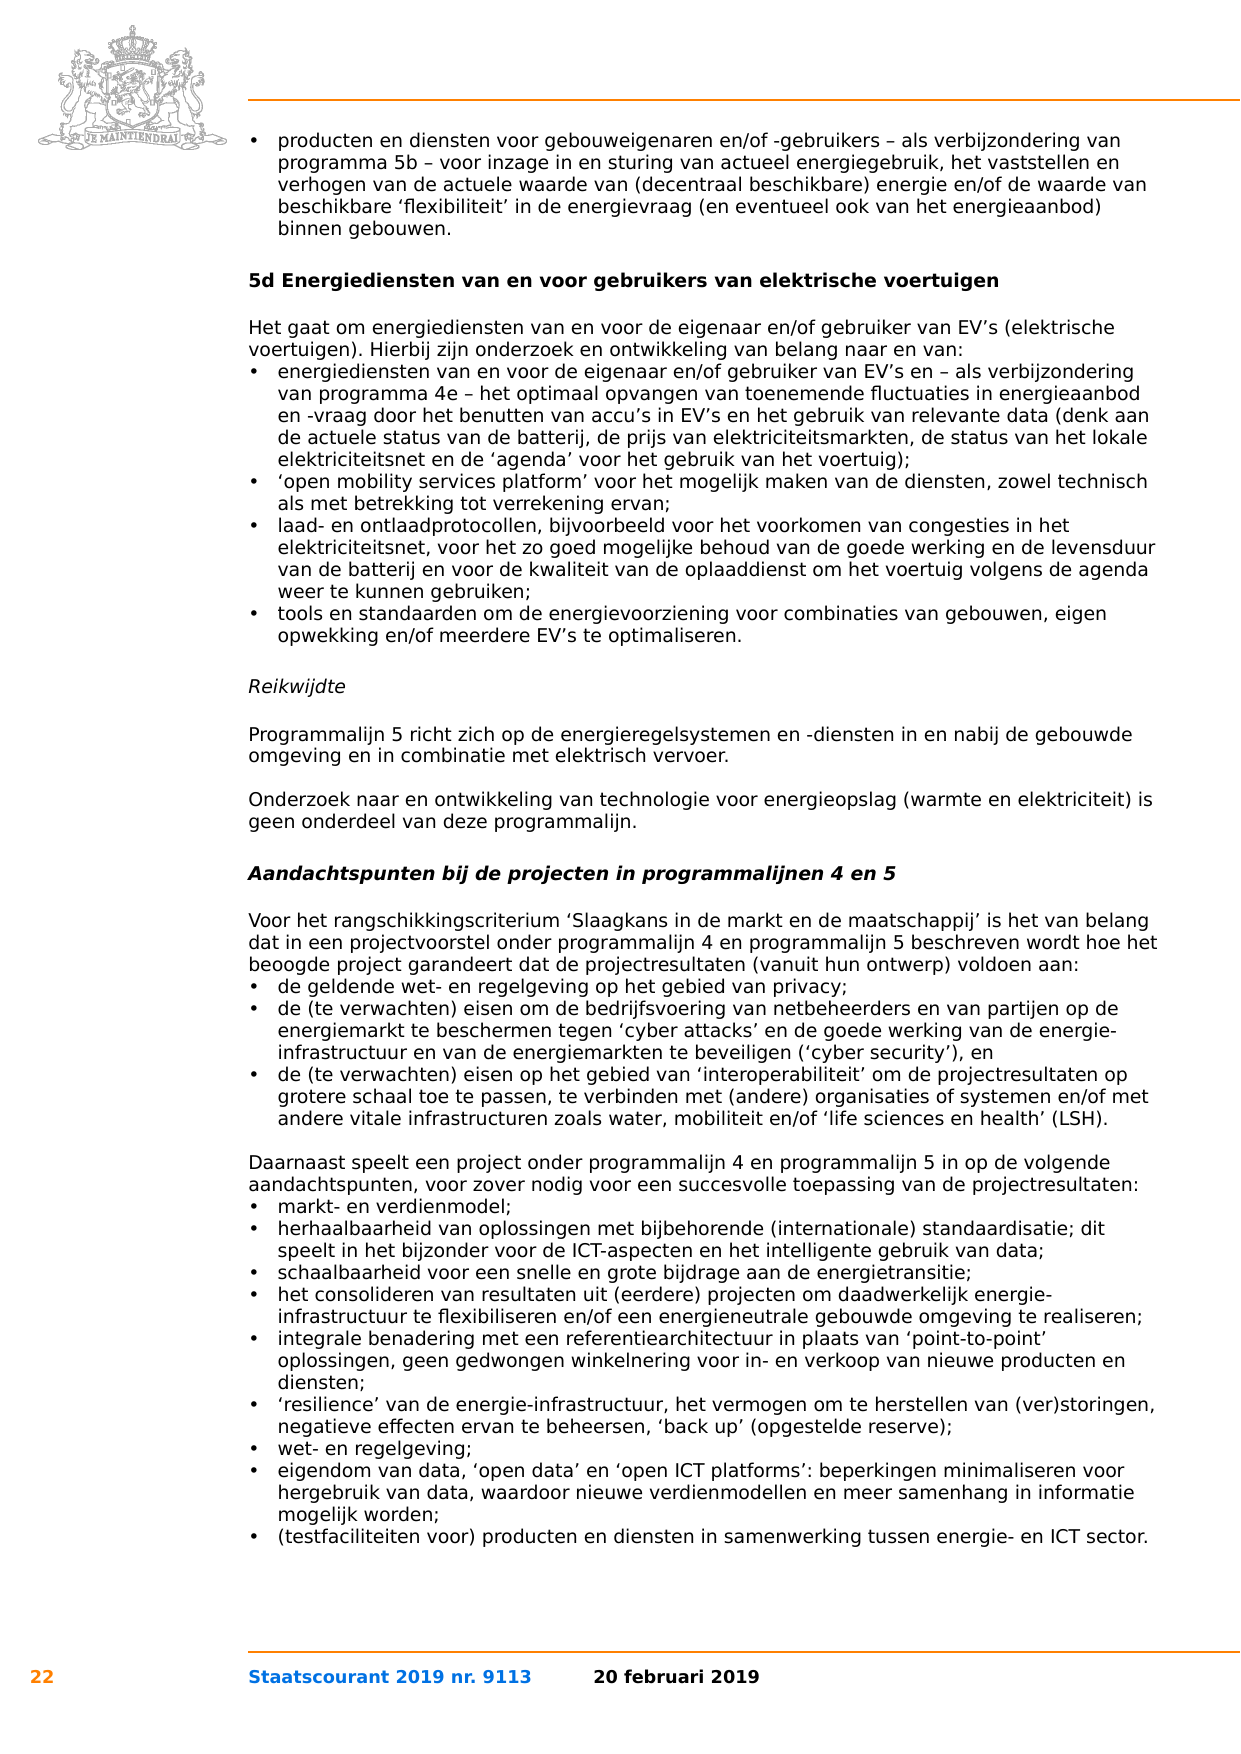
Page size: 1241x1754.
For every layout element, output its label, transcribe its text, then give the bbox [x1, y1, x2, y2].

text • integrale benadering met een referentiearchitectuur in plaats van ‘point-to-point’ oplossingen, geen gedwongen winkelnering voor in- en verkoop van nieuwe producten en diensten; [248, 1328, 1163, 1394]
text • eigendom van data, ‘open data’ en ‘open ICT platforms’: beperkingen minimaliseren voor hergebruik van data, waardoor nieuwe verdienmodellen en meer samenhang in informatie mogelijk worden; [248, 1459, 1163, 1526]
text • laad- en ontlaadprotocollen, bijvoorbeeld voor het voorkomen van congesties in het elektriciteitsnet, voor het zo goed mogelijke behoud van de goede werking en de levensduur van de batterij en voor de kwaliteit van de oplaaddienst om het voertuig volgens de agenda weer te kunnen gebruiken; [248, 514, 1163, 602]
text • markt- en verdienmodel; [248, 1196, 1163, 1218]
text • de geldende wet- en regelgeving op het gebied van privacy; [248, 976, 1163, 998]
text Daarnaast speelt een project onder programmalijn 4 en programmalijn 5 in op de volgende aandachtspunten, voor zover nodig voor een succesvolle toepassing van de projectresultaten: [248, 1152, 1163, 1196]
text • (testfaciliteiten voor) producten en diensten in samenwerking tussen energie- en ICT sector. [248, 1526, 1163, 1547]
text • tools en standaarden om de energievoorziening voor combinaties van gebouwen, eigen opwekking en/of meerdere EV’s te optimaliseren. [248, 602, 1163, 646]
text • ‘open mobility services platform’ voor het mogelijk maken van de diensten, zowel technisch als met betrekking tot verrekening ervan; [248, 471, 1163, 514]
text Het gaat om energiediensten van en voor de eigenaar en/of gebruiker van EV’s (elektrische voertuigen). Hierbij zijn onderzoek en ontwikkeling van belang naar en van: [248, 317, 1163, 361]
text • herhaalbaarheid van oplossingen met bijbehorende (internationale) standaardisatie; dit speelt in het bijzonder voor de ICT-aspecten en het intelligente gebruik van data; [248, 1218, 1163, 1262]
text • de (te verwachten) eisen om de bedrijfsvoering van netbeheerders en van partijen op de energiemarkt te beschermen tegen ‘cyber attacks’ en de goede werking van de energie-infrastructuur en van de energiemarkten te beveiligen (‘cyber security’), en [248, 998, 1163, 1064]
text Onderzoek naar en ontwikkeling van technologie voor energieopslag (warmte en elektriciteit) is geen onderdeel van deze programmalijn. [248, 789, 1163, 833]
text • ‘resilience’ van de energie-infrastructuur, het vermogen om te herstellen van (ver)storingen, negatieve effecten ervan te beheersen, ‘back up’ (opgestelde reserve); [248, 1394, 1163, 1438]
text • het consolideren van resultaten uit (eerdere) projecten om daadwerkelijk energie-infrastructuur te flexibiliseren en/of een energieneutrale gebouwde omgeving te realiseren; [248, 1284, 1163, 1328]
subtitle 5d Energiediensten van en voor gebruikers van elektrische voertuigen [248, 270, 1163, 292]
subtitle Aandachtspunten bij de projecten in programmalijnen 4 en 5 [248, 863, 1163, 885]
text Voor het rangschikkingscriterium ‘Slaagkans in de markt en de maatschappij’ is het van belang dat in een projectvoorstel onder programmalijn 4 en programmalijn 5 beschreven wordt hoe het beoogde project garandeert dat de projectresultaten (vanuit hun ontwerp) voldoen aan: [248, 910, 1163, 976]
text Programmalijn 5 richt zich op de energieregelsystemen en -diensten in en nabij de gebouwde omgeving en in combinatie met elektrisch vervoer. [248, 723, 1163, 767]
text • schaalbaarheid voor een snelle en grote bijdrage aan de energietransitie; [248, 1262, 1163, 1284]
text • de (te verwachten) eisen op het gebied van ‘interoperabiliteit’ om de projectresultaten op grotere schaal toe te passen, te verbinden met (andere) organisaties of systemen en/of met andere vitale infrastructuren zoals water, mobiliteit en/of ‘life sciences en health’ (LSH). [248, 1064, 1163, 1130]
picture [38, 25, 227, 150]
text • wet- en regelgeving; [248, 1438, 1163, 1459]
text • energiediensten van en voor de eigenaar en/of gebruiker van EV’s en – als verbijzondering van programma 4e – het optimaal opvangen van toenemende fluctuaties in energieaanbod en -vraag door het benutten van accu’s in EV’s en het gebruik van relevante data (denk aan de actuele status van de batterij, de prijs van elektriciteitsmarkten, de status van het lokale elektriciteitsnet en de ‘agenda’ voor het gebruik van het voertuig); [248, 361, 1163, 471]
subtitle Reikwijdte [248, 676, 1163, 698]
text • producten en diensten voor gebouweigenaren en/of -gebruikers – als verbijzondering van programma 5b – voor inzage in en sturing van actueel energiegebruik, het vaststellen en verhogen van de actuele waarde van (decentraal beschikbare) energie en/of de waarde van beschikbare ‘flexibiliteit’ in de energievraag (en eventueel ook van het energieaanbod) binnen gebouwen. [248, 130, 1163, 240]
